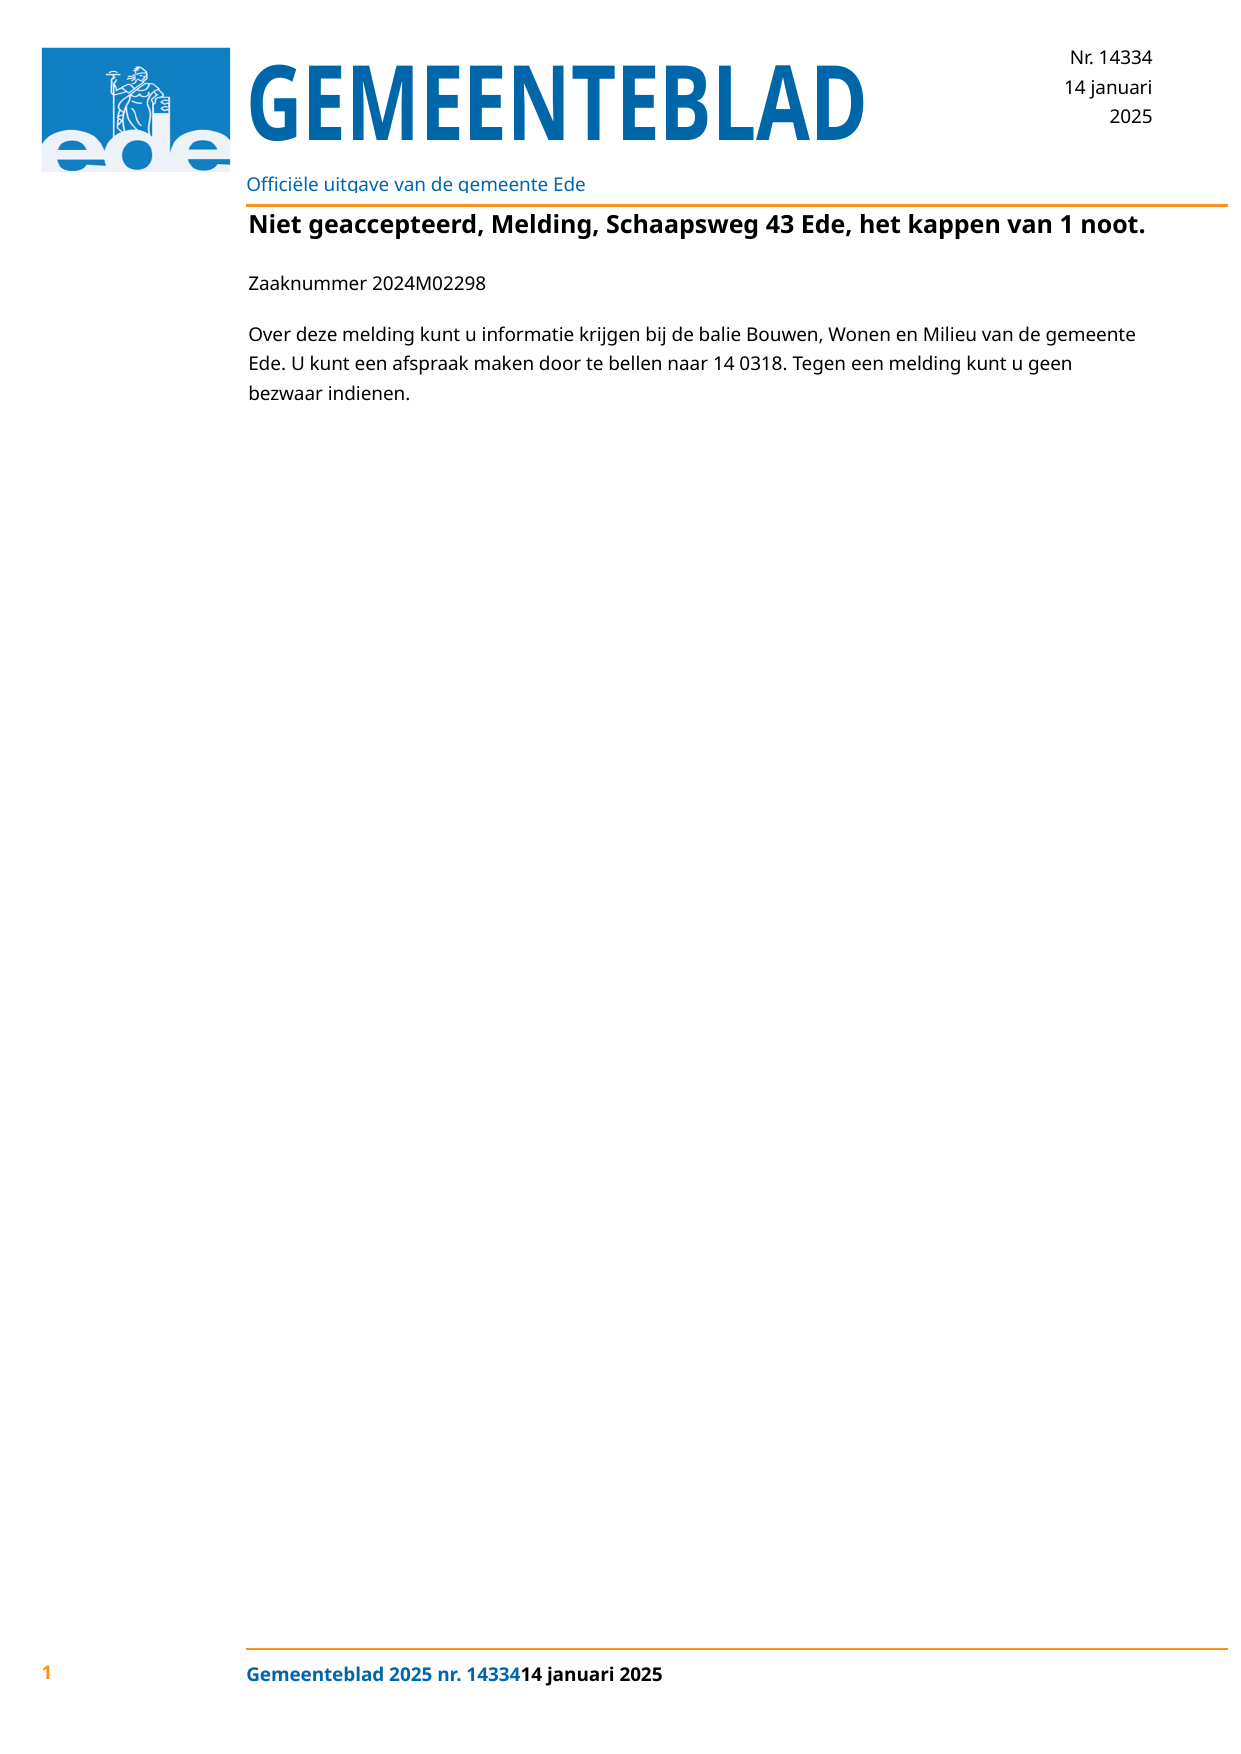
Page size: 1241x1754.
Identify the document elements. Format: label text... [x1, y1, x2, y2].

text Niet geaccepteerd, Melding, Schaapsweg 43 Ede, het kappen van 1 noot. [248, 207, 1152, 241]
text Zaaknummer 2024M02298 [248, 270, 1152, 296]
text Over deze melding kunt u informatie krijgen bij de balie Bouwen, Wonen en Milieu van de gemeente Ede. U kunt een afspraak maken door te bellen naar 14 0318. Tegen een melding kunt u geen bezwaar indienen. [248, 321, 1152, 406]
picture [41, 47, 231, 172]
